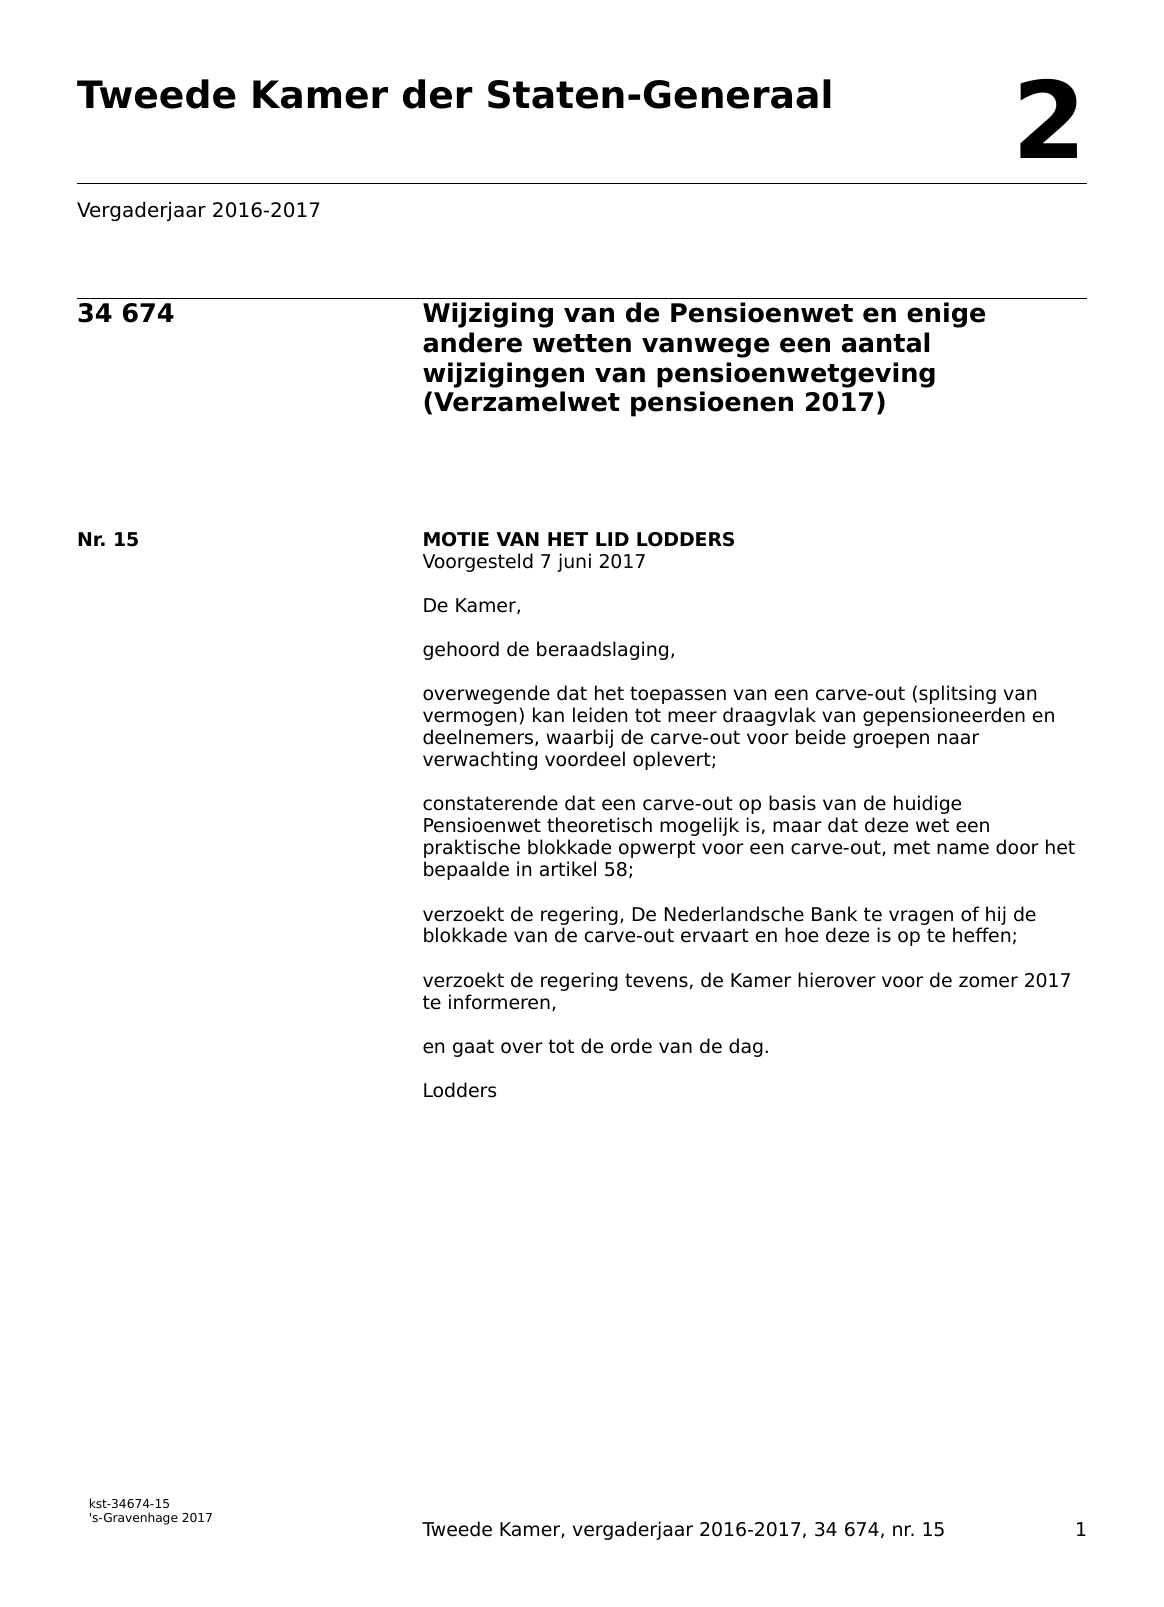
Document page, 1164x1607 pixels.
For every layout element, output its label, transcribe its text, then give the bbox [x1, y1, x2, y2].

table_header Tweede Kamer der Staten-Generaal [77, 59, 886, 183]
text overwegende dat het toepassen van een carve-out (splitsing van vermogen) kan leiden tot meer draagvlak van gepensioneerden en deelnemers, waarbij de carve-out voor beide groepen naar verwachting voordeel oplevert; [422, 683, 1087, 771]
text en gaat over tot de orde van de dag. [422, 1036, 1087, 1058]
text Lodders [422, 1080, 1087, 1102]
table_header 2 [886, 59, 1087, 183]
text Voorgesteld 7 juni 2017 [422, 551, 1087, 573]
subtitle Nr. 15 MOTIE VAN HET LID LODDERS [77, 529, 1087, 551]
text constaterende dat een carve-out op basis van de huidige Pensioenwet theoretisch mogelijk is, maar dat deze wet een praktische blokkade opwerpt voor een carve-out, met name door het bepaalde in artikel 58; [422, 793, 1087, 881]
text gehoord de beraadslaging, [422, 639, 1087, 661]
text 's-Gravenhage 2017 [88, 1511, 323, 1525]
text verzoekt de regering, De Nederlandsche Bank te vragen of hij de blokkade van de carve-out ervaart en hoe deze is op te heffen; [422, 903, 1087, 947]
text verzoekt de regering tevens, de Kamer hierover voor de zomer 2017 te informeren, [422, 969, 1087, 1013]
subtitle 34 674 Wijziging van de Pensioenwet en enige andere wetten vanwege een aantal wijzigingen van pensioenwetgeving (Verzamelwet pensioenen 2017) [77, 299, 1087, 418]
text De Kamer, [422, 595, 1087, 617]
text kst-34674-15 [88, 1497, 323, 1511]
table_cell Vergaderjaar 2016-2017 [77, 184, 1087, 298]
